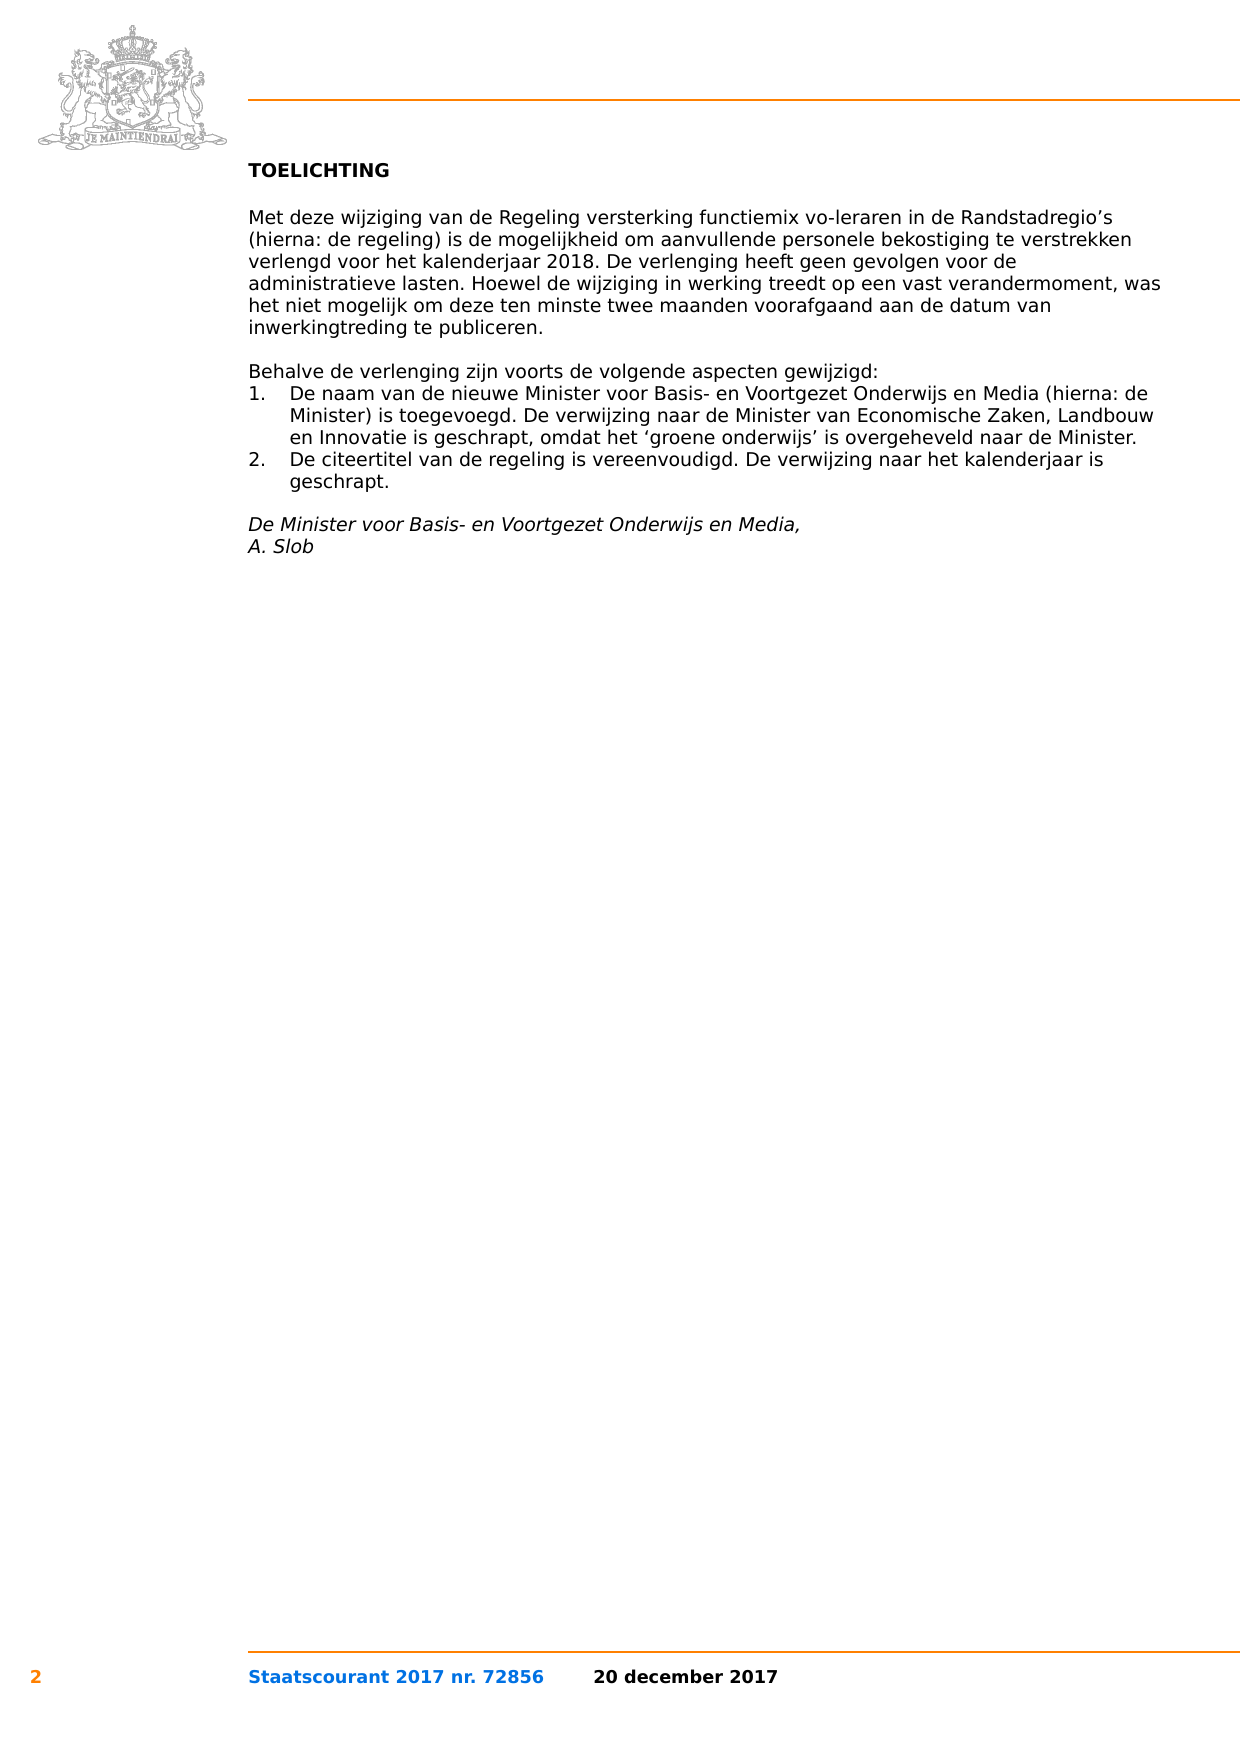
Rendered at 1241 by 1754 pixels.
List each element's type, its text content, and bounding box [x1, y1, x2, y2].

text Behalve de verlenging zijn voorts de volgende aspecten gewijzigd: [248, 361, 1163, 383]
picture [38, 25, 227, 150]
text 2. De citeertitel van de regeling is vereenvoudigd. De verwijzing naar het kalenderjaar is geschrapt. [248, 448, 1163, 492]
text Met deze wijziging van de Regeling versterking functiemix vo-leraren in de Randstadregio’s (hierna: de regeling) is de mogelijkheid om aanvullende personele bekostiging te verstrekken verlengd voor het kalenderjaar 2018. De verlenging heeft geen gevolgen voor de administratieve lasten. Hoewel de wijziging in werking treedt op een vast verandermoment, was het niet mogelijk om deze ten minste twee maanden voorafgaand aan de datum van inwerkingtreding te publiceren. [248, 207, 1163, 339]
text 1. De naam van de nieuwe Minister voor Basis- en Voortgezet Onderwijs en Media (hierna: de Minister) is toegevoegd. De verwijzing naar de Minister van Economische Zaken, Landbouw en Innovatie is geschrapt, omdat het ‘groene onderwijs’ is overgeheveld naar de Minister. [248, 383, 1163, 448]
subtitle TOELICHTING [248, 160, 1163, 182]
text De Minister voor Basis- en Voortgezet Onderwijs en Media, A. Slob [248, 514, 1163, 558]
